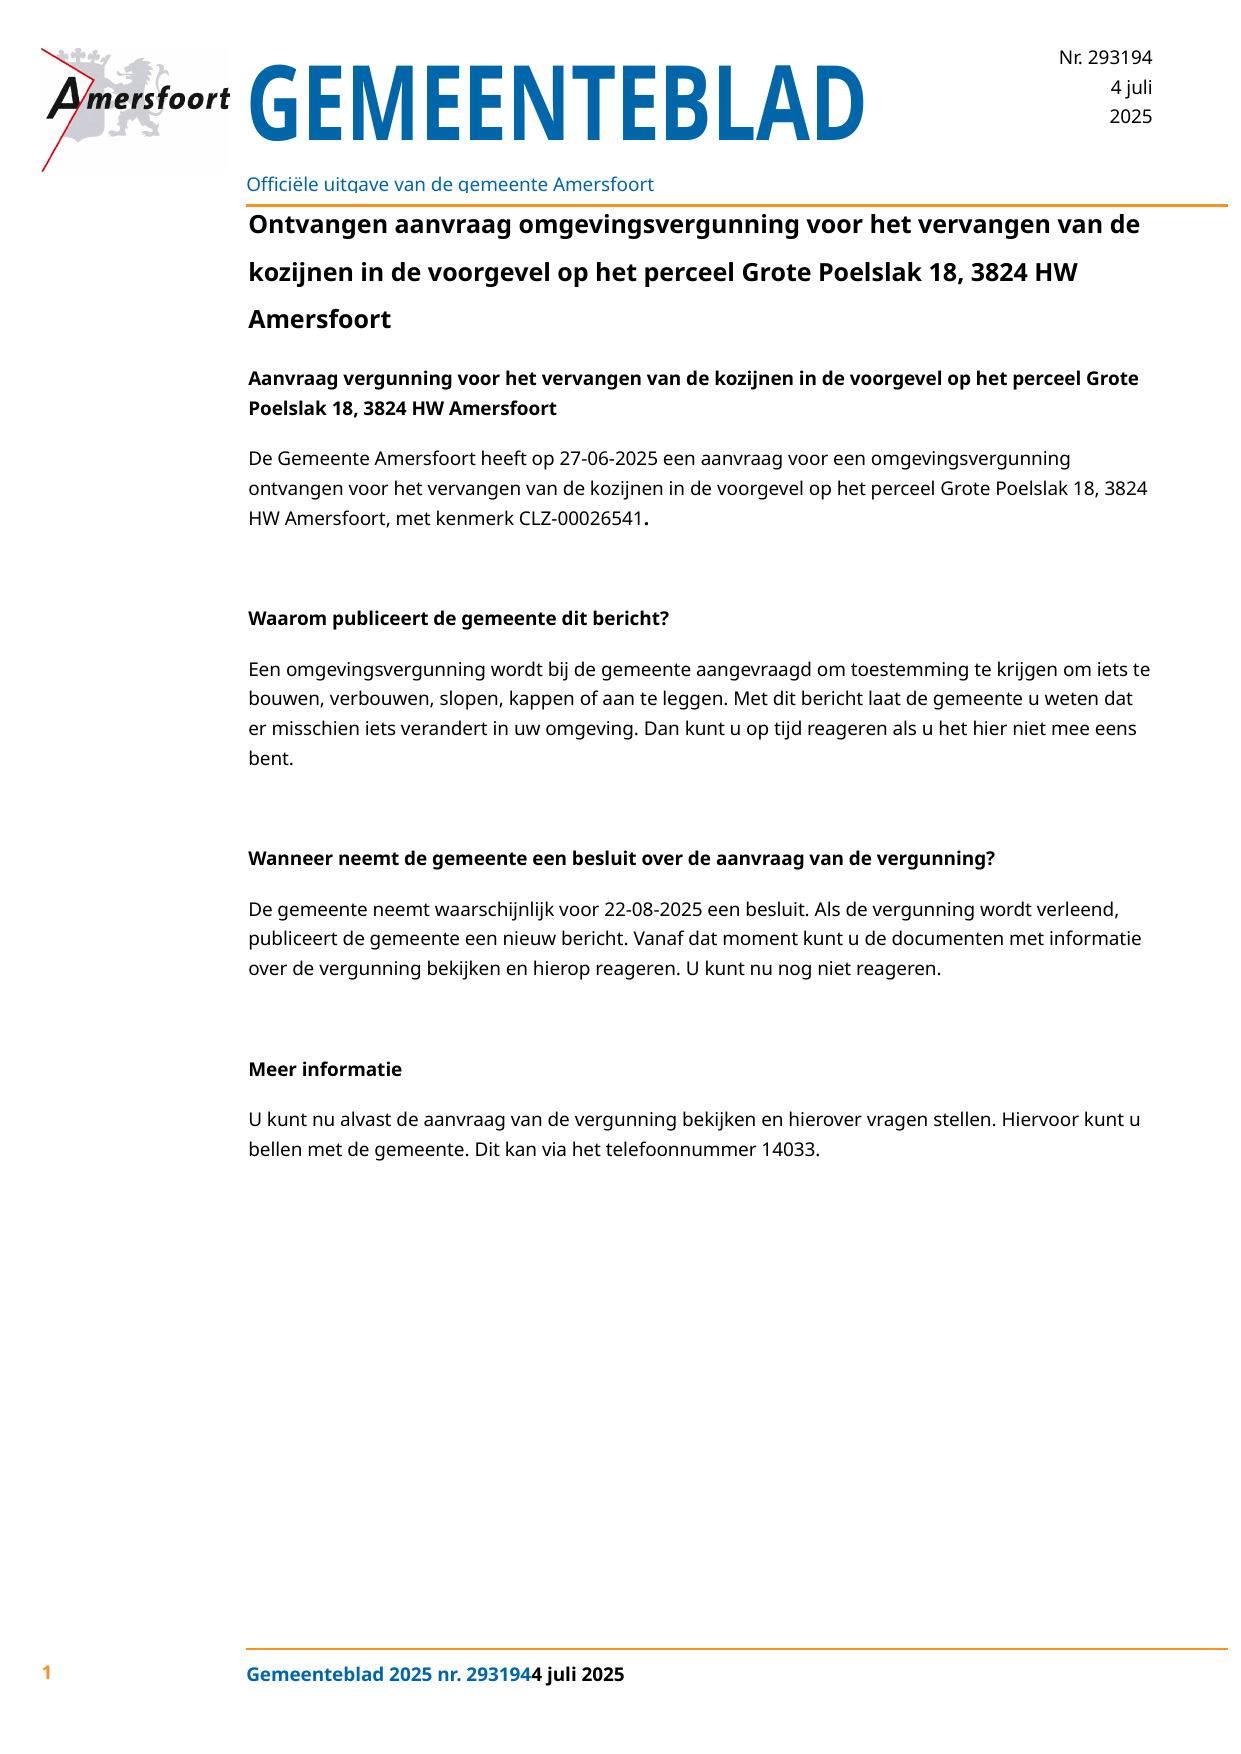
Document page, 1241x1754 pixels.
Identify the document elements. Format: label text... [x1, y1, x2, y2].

text De gemeente neemt waarschijnlijk voor 22-08-2025 een besluit. Als de vergunning wordt verleend, publiceert de gemeente een nieuw bericht. Vanaf dat moment kunt u de documenten met informatie over de vergunning bekijken en hierop reageren. U kunt nu nog niet reageren. [248, 896, 1152, 981]
text Een omgevingsvergunning wordt bij de gemeente aangevraagd om toestemming te krijgen om iets te bouwen, verbouwen, slopen, kappen of aan te leggen. Met dit bericht laat de gemeente u weten dat er misschien iets verandert in uw omgeving. Dan kunt u op tijd reageren als u het hier niet mee eens bent. [248, 656, 1152, 770]
text Ontvangen aanvraag omgevingsvergunning voor het vervangen van de kozijnen in de voorgevel op het perceel Grote Poelslak 18, 3824 HW Amersfoort [248, 207, 1152, 336]
text Wanneer neemt de gemeente een besluit over de aanvraag van de vergunning? [248, 846, 1152, 871]
text Waarom publiceert de gemeente dit bericht? [248, 606, 1152, 631]
picture [41, 47, 231, 172]
text Meer informatie [248, 1056, 1152, 1082]
text De Gemeente Amersfoort heeft op 27-06-2025 een aanvraag voor een omgevingsvergunning ontvangen voor het vervangen van de kozijnen in de voorgevel op het perceel Grote Poelslak 18, 3824 HW Amersfoort, met kenmerk CLZ-00026541. [248, 446, 1152, 530]
text U kunt nu alvast de aanvraag van de vergunning bekijken en hierover vragen stellen. Hiervoor kunt u bellen met de gemeente. Dit kan via het telefoonnummer 14033. [248, 1106, 1152, 1162]
text Aanvraag vergunning voor het vervangen van de kozijnen in de voorgevel op het perceel Grote Poelslak 18, 3824 HW Amersfoort [248, 366, 1152, 421]
